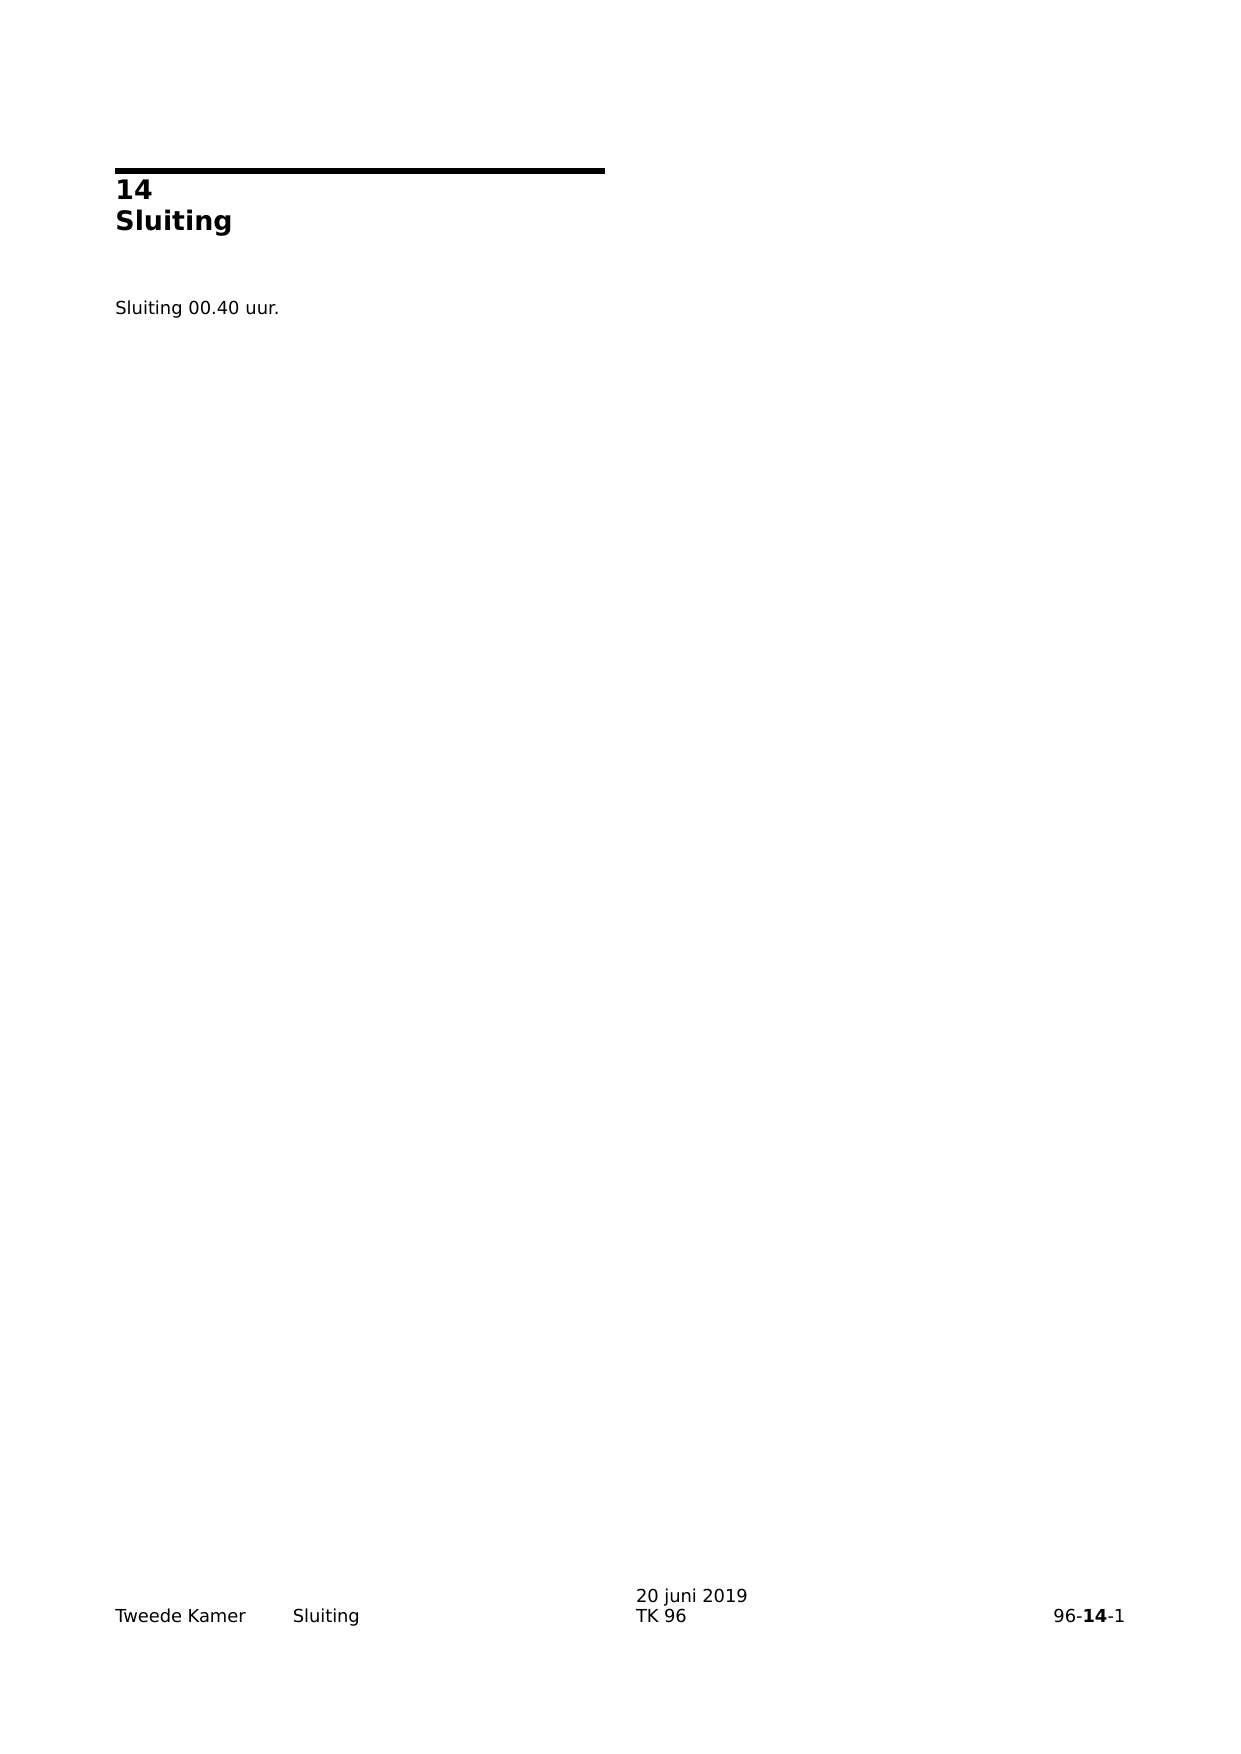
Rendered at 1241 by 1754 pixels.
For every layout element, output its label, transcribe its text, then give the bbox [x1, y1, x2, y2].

text Sluiting 00.40 uur. [115, 298, 605, 318]
title 14 Sluiting [115, 174, 605, 237]
